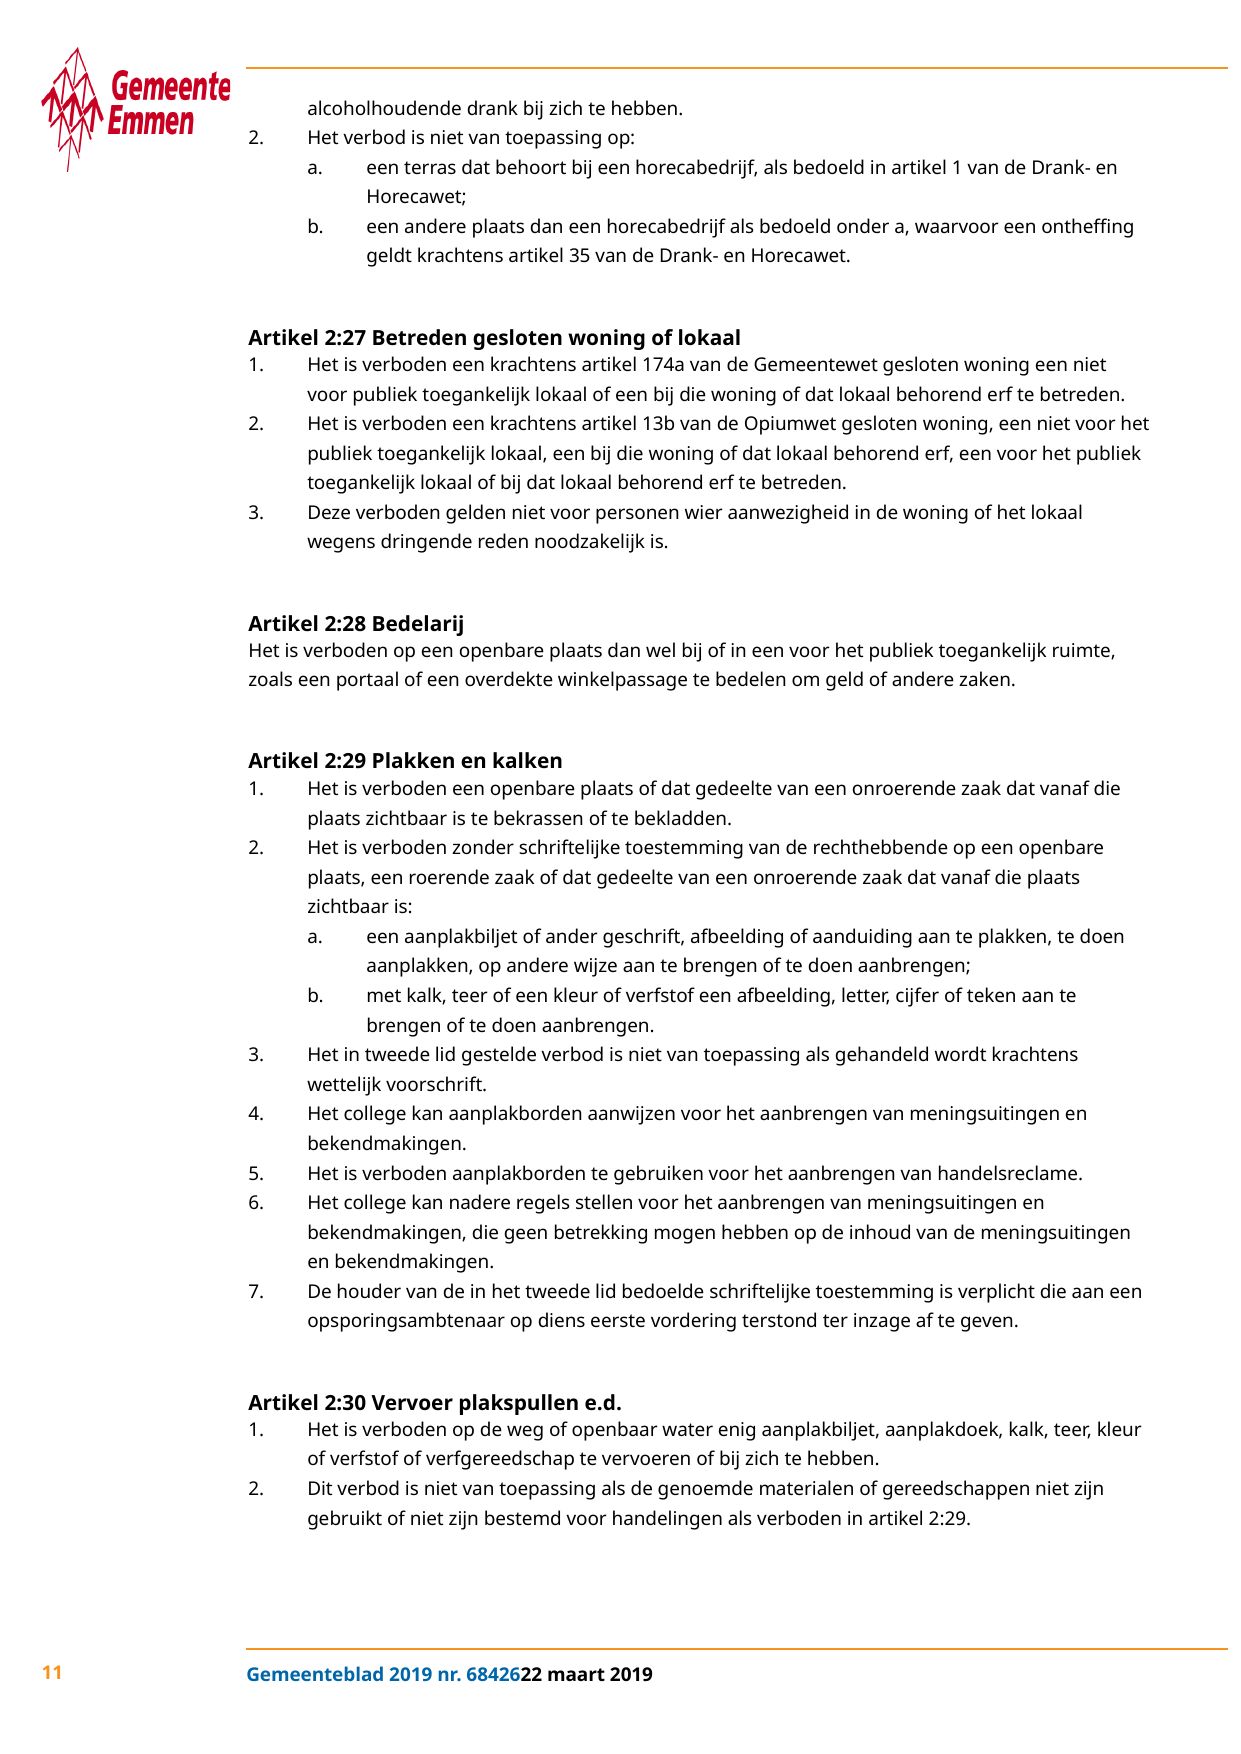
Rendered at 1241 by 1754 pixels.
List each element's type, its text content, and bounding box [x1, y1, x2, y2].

text Artikel 2:28 Bedelarij [248, 609, 1152, 637]
list Dit verbod is niet van toepassing als de genoemde materialen of gereedschappen niet zijn gebruikt of niet zijn bestemd voor handelingen als verboden in artikel 2:29. [248, 1475, 1152, 1531]
text Artikel 2:30 Vervoer plakspullen e.d. [248, 1388, 1152, 1416]
list Het is verboden een krachtens artikel 174a van de Gemeentewet gesloten woning een niet voor publiek toegankelijk lokaal of een bij die woning of dat lokaal behorend erf te betreden. [248, 351, 1152, 406]
list Het is verboden een krachtens artikel 13b van de Opiumwet gesloten woning, een niet voor het publiek toegankelijk lokaal, een bij die woning of dat lokaal behorend erf, een voor het publiek toegankelijk lokaal of bij dat lokaal behorend erf te betreden. [248, 410, 1152, 495]
list Het verbod is niet van toepassing op: [248, 124, 1152, 150]
list Het is verboden op de weg of openbaar water enig aanplakbiljet, aanplakdoek, kalk, teer, kleur of verfstof of verfgereedschap te vervoeren of bij zich te hebben. [248, 1416, 1152, 1471]
list een andere plaats dan een horecabedrijf als bedoeld onder a, waarvoor een ontheffing geldt krachtens artikel 35 van de Drank- en Horecawet. [307, 213, 1152, 268]
list Het college kan nadere regels stellen voor het aanbrengen van meningsuitingen en bekendmakingen, die geen betrekking mogen hebben op de inhoud van de meningsuitingen en bekendmakingen. [248, 1189, 1152, 1274]
list Het is verboden aanplakborden te gebruiken voor het aanbrengen van handelsreclame. [248, 1160, 1152, 1185]
list alcoholhoudende drank bij zich te hebben. [248, 95, 1152, 121]
picture [41, 47, 231, 172]
text Artikel 2:27 Betreden gesloten woning of lokaal [248, 323, 1152, 351]
list Het college kan aanplakborden aanwijzen voor het aanbrengen van meningsuitingen en bekendmakingen. [248, 1101, 1152, 1156]
list De houder van de in het tweede lid bedoelde schriftelijke toestemming is verplicht die aan een opsporingsambtenaar op diens eerste vordering terstond ter inzage af te geven. [248, 1278, 1152, 1333]
list Deze verboden gelden niet voor personen wier aanwezigheid in de woning of het lokaal wegens dringende reden noodzakelijk is. [248, 499, 1152, 554]
list Het is verboden een openbare plaats of dat gedeelte van een onroerende zaak dat vanaf die plaats zichtbaar is te bekrassen of te bekladden. [248, 775, 1152, 830]
list een aanplakbiljet of ander geschrift, afbeelding of aanduiding aan te plakken, te doen aanplakken, op andere wijze aan te brengen of te doen aanbrengen; [307, 923, 1152, 978]
list Het in tweede lid gestelde verbod is niet van toepassing als gehandeld wordt krachtens wettelijk voorschrift. [248, 1041, 1152, 1097]
list met kalk, teer of een kleur of verfstof een afbeelding, letter, cijfer of teken aan te brengen of te doen aanbrengen. [307, 982, 1152, 1037]
text Artikel 2:29 Plakken en kalken [248, 747, 1152, 775]
list Het is verboden zonder schriftelijke toestemming van de rechthebbende op een openbare plaats, een roerende zaak of dat gedeelte van een onroerende zaak dat vanaf die plaats zichtbaar is: [248, 834, 1152, 919]
text Het is verboden op een openbare plaats dan wel bij of in een voor het publiek toegankelijk ruimte, zoals een portaal of een overdekte winkelpassage te bedelen om geld of andere zaken. [248, 637, 1152, 692]
list een terras dat behoort bij een horecabedrijf, als bedoeld in artikel 1 van de Drank- en Horecawet; [307, 154, 1152, 209]
